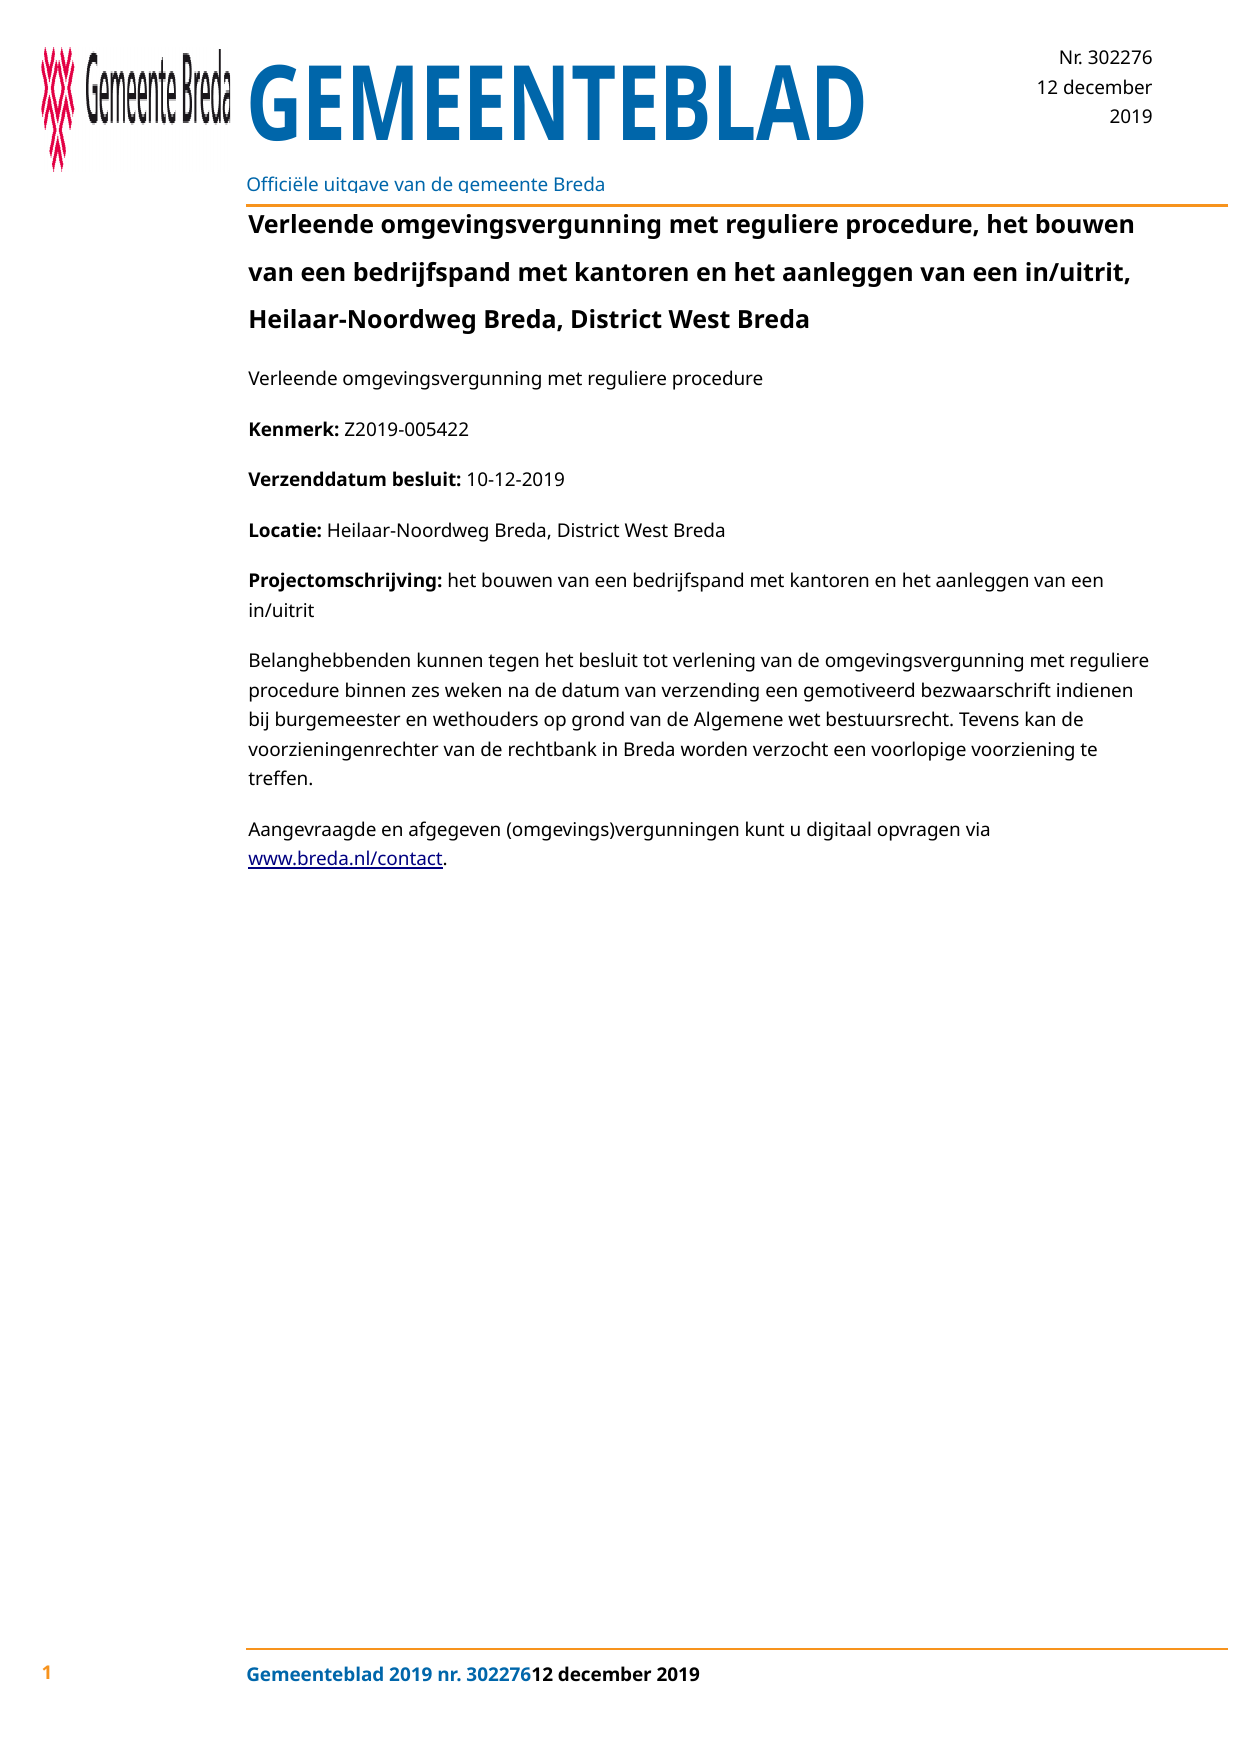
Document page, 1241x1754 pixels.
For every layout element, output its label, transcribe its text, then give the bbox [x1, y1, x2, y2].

text Projectomschrijving: het bouwen van een bedrijfspand met kantoren en het aanleggen van een in/uitrit [248, 567, 1152, 622]
text Locatie: Heilaar-Noordweg Breda, District West Breda [248, 517, 1152, 542]
text Verzenddatum besluit: 10-12-2019 [248, 466, 1152, 492]
text Aangevraagde en afgegeven (omgevings)vergunningen kunt u digitaal opvragen via www.breda.nl/contact. [248, 816, 1152, 871]
text Belanghebbenden kunnen tegen het besluit tot verlening van de omgevingsvergunning met reguliere procedure binnen zes weken na de datum van verzending een gemotiveerd bezwaarschrift indienen bij burgemeester en wethouders op grond van de Algemene wet bestuursrecht. Tevens kan de voorzieningenrechter van de rechtbank in Breda worden verzocht een voorlopige voorziening te treffen. [248, 647, 1152, 791]
text Verleende omgevingsvergunning met reguliere procedure [248, 366, 1152, 391]
picture [41, 47, 231, 172]
text Kenmerk: Z2019-005422 [248, 416, 1152, 442]
text Verleende omgevingsvergunning met reguliere procedure, het bouwen van een bedrijfspand met kantoren en het aanleggen van een in/uitrit, Heilaar-Noordweg Breda, District West Breda [248, 207, 1152, 336]
